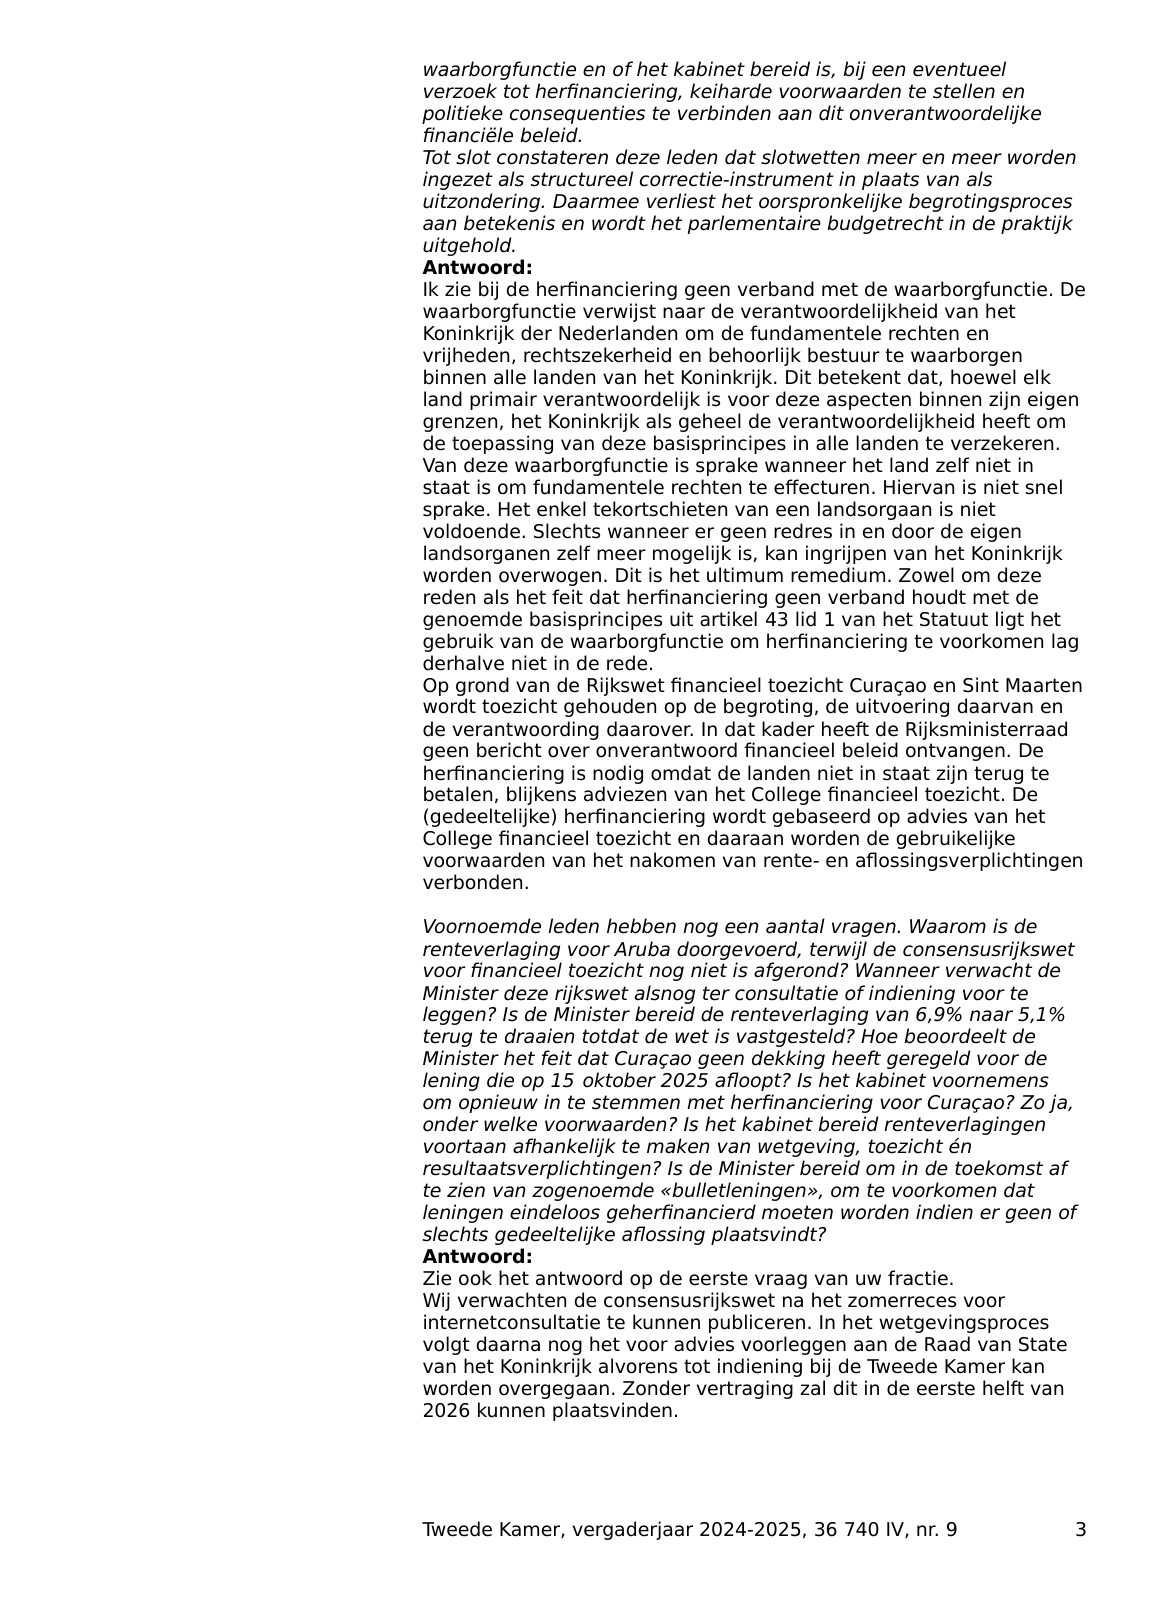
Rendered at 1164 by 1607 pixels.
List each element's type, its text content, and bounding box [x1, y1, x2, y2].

text Tot slot constateren deze leden dat slotwetten meer en meer worden ingezet als structureel correctie-instrument in plaats van als uitzondering. Daarmee verliest het oorspronkelijke begrotingsproces aan betekenis en wordt het parlementaire budgetrecht in de praktijk uitgehold. [422, 147, 1087, 257]
text waarborgfunctie en of het kabinet bereid is, bij een eventueel verzoek tot herfinanciering, keiharde voorwaarden te stellen en politieke consequenties te verbinden aan dit onverantwoordelijke financiële beleid. [422, 59, 1087, 147]
text Ik zie bij de herfinanciering geen verband met de waarborgfunctie. De waarborgfunctie verwijst naar de verantwoordelijkheid van het Koninkrijk der Nederlanden om de fundamentele rechten en vrijheden, rechtszekerheid en behoorlijk bestuur te waarborgen binnen alle landen van het Koninkrijk. Dit betekent dat, hoewel elk land primair verantwoordelijk is voor deze aspecten binnen zijn eigen grenzen, het Koninkrijk als geheel de verantwoordelijkheid heeft om de toepassing van deze basisprincipes in alle landen te verzekeren. Van deze waarborgfunctie is sprake wanneer het land zelf niet in staat is om fundamentele rechten te effecturen. Hiervan is niet snel sprake. Het enkel tekortschieten van een landsorgaan is niet voldoende. Slechts wanneer er geen redres in en door de eigen landsorganen zelf meer mogelijk is, kan ingrijpen van het Koninkrijk worden overwogen. Dit is het ultimum remedium. Zowel om deze reden als het feit dat herfinanciering geen verband houdt met de genoemde basisprincipes uit artikel 43 lid 1 van het Statuut ligt het gebruik van de waarborgfunctie om herfinanciering te voorkomen lag derhalve niet in de rede. [422, 279, 1087, 674]
text Voornoemde leden hebben nog een aantal vragen. Waarom is de renteverlaging voor Aruba doorgevoerd, terwijl de consensusrijkswet voor financieel toezicht nog niet is afgerond? Wanneer verwacht de Minister deze rijkswet alsnog ter consultatie of indiening voor te leggen? Is de Minister bereid de renteverlaging van 6,9% naar 5,1% terug te draaien totdat de wet is vastgesteld? Hoe beoordeelt de Minister het feit dat Curaçao geen dekking heeft geregeld voor de lening die op 15 oktober 2025 afloopt? Is het kabinet voornemens om opnieuw in te stemmen met herfinanciering voor Curaçao? Zo ja, onder welke voorwaarden? Is het kabinet bereid renteverlagingen voortaan afhankelijk te maken van wetgeving, toezicht én resultaatsverplichtingen? Is de Minister bereid om in de toekomst af te zien van zogenoemde «bulletleningen», om te voorkomen dat leningen eindeloos geherfinancierd moeten worden indien er geen of slechts gedeeltelijke aflossing plaatsvindt? [422, 916, 1087, 1246]
text Antwoord: [422, 257, 1087, 279]
text Wij verwachten de consensusrijkswet na het zomerreces voor internetconsultatie te kunnen publiceren. In het wetgevingsproces volgt daarna nog het voor advies voorleggen aan de Raad van State van het Koninkrijk alvorens tot indiening bij de Tweede Kamer kan worden overgegaan. Zonder vertraging zal dit in de eerste helft van 2026 kunnen plaatsvinden. [422, 1290, 1087, 1422]
text Zie ook het antwoord op de eerste vraag van uw fractie. [422, 1268, 1087, 1290]
text Antwoord: [422, 1246, 1087, 1268]
text Op grond van de Rijkswet financieel toezicht Curaçao en Sint Maarten wordt toezicht gehouden op de begroting, de uitvoering daarvan en de verantwoording daarover. In dat kader heeft de Rijksministerraad geen bericht over onverantwoord financieel beleid ontvangen. De herfinanciering is nodig omdat de landen niet in staat zijn terug te betalen, blijkens adviezen van het College financieel toezicht. De (gedeeltelijke) herfinanciering wordt gebaseerd op advies van het College financieel toezicht en daaraan worden de gebruikelijke voorwaarden van het nakomen van rente- en aflossingsverplichtingen verbonden. [422, 674, 1087, 894]
